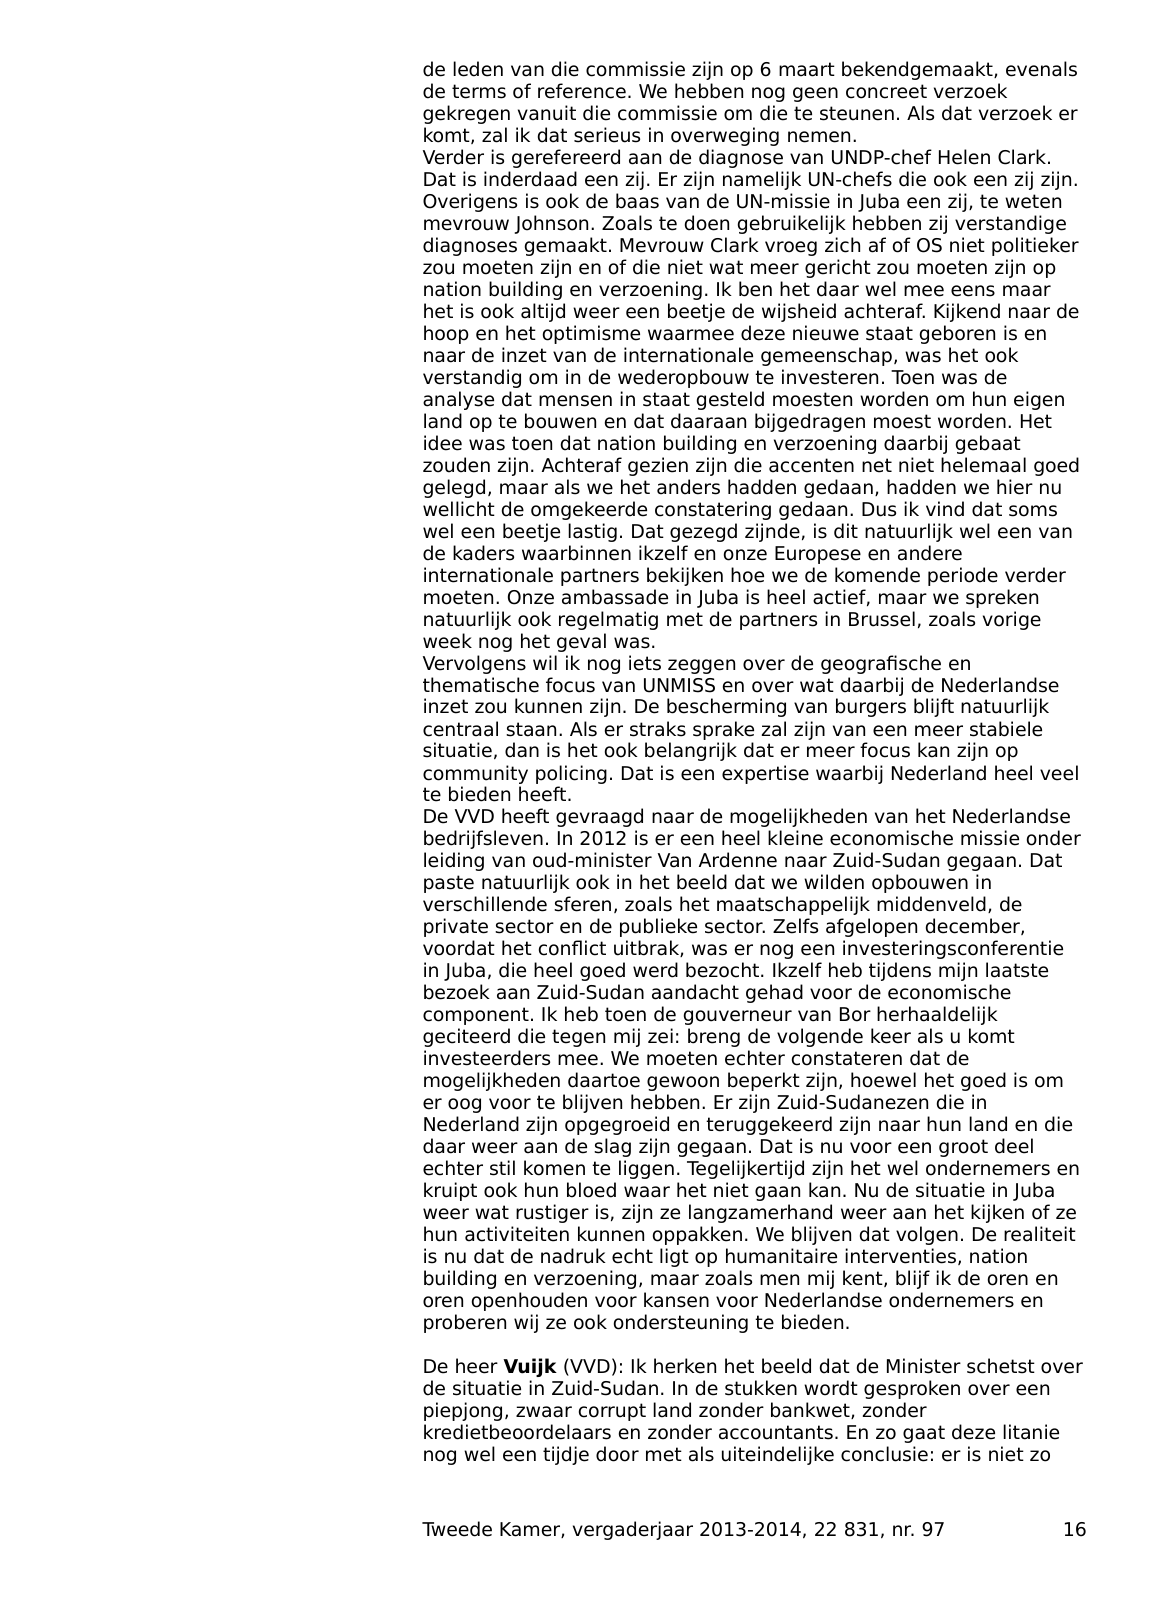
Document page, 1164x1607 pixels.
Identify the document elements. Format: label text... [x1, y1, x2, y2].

text de leden van die commissie zijn op 6 maart bekendgemaakt, evenals de terms of reference. We hebben nog geen concreet verzoek gekregen vanuit die commissie om die te steunen. Als dat verzoek er komt, zal ik dat serieus in overweging nemen. [422, 59, 1087, 147]
text De heer Vuijk (VVD): Ik herken het beeld dat de Minister schetst over de situatie in Zuid-Sudan. In de stukken wordt gesproken over een piepjong, zwaar corrupt land zonder bankwet, zonder kredietbeoordelaars en zonder accountants. En zo gaat deze litanie nog wel een tijdje door met als uiteindelijke conclusie: er is niet zo [422, 1356, 1087, 1466]
text Vervolgens wil ik nog iets zeggen over de geografische en thematische focus van UNMISS en over wat daarbij de Nederlandse inzet zou kunnen zijn. De bescherming van burgers blijft natuurlijk centraal staan. Als er straks sprake zal zijn van een meer stabiele situatie, dan is het ook belangrijk dat er meer focus kan zijn op community policing. Dat is een expertise waarbij Nederland heel veel te bieden heeft. [422, 652, 1087, 806]
text Verder is gerefereerd aan de diagnose van UNDP-chef Helen Clark. Dat is inderdaad een zij. Er zijn namelijk UN-chefs die ook een zij zijn. Overigens is ook de baas van de UN-missie in Juba een zij, te weten mevrouw Johnson. Zoals te doen gebruikelijk hebben zij verstandige diagnoses gemaakt. Mevrouw Clark vroeg zich af of OS niet politieker zou moeten zijn en of die niet wat meer gericht zou moeten zijn op nation building en verzoening. Ik ben het daar wel mee eens maar het is ook altijd weer een beetje de wijsheid achteraf. Kijkend naar de hoop en het optimisme waarmee deze nieuwe staat geboren is en naar de inzet van de internationale gemeenschap, was het ook verstandig om in de wederopbouw te investeren. Toen was de analyse dat mensen in staat gesteld moesten worden om hun eigen land op te bouwen en dat daaraan bijgedragen moest worden. Het idee was toen dat nation building en verzoening daarbij gebaat zouden zijn. Achteraf gezien zijn die accenten net niet helemaal goed gelegd, maar als we het anders hadden gedaan, hadden we hier nu wellicht de omgekeerde constatering gedaan. Dus ik vind dat soms wel een beetje lastig. Dat gezegd zijnde, is dit natuurlijk wel een van de kaders waarbinnen ikzelf en onze Europese en andere internationale partners bekijken hoe we de komende periode verder moeten. Onze ambassade in Juba is heel actief, maar we spreken natuurlijk ook regelmatig met de partners in Brussel, zoals vorige week nog het geval was. [422, 147, 1087, 652]
text De VVD heeft gevraagd naar de mogelijkheden van het Nederlandse bedrijfsleven. In 2012 is er een heel kleine economische missie onder leiding van oud-minister Van Ardenne naar Zuid-Sudan gegaan. Dat paste natuurlijk ook in het beeld dat we wilden opbouwen in verschillende sferen, zoals het maatschappelijk middenveld, de private sector en de publieke sector. Zelfs afgelopen december, voordat het conflict uitbrak, was er nog een investeringsconferentie in Juba, die heel goed werd bezocht. Ikzelf heb tijdens mijn laatste bezoek aan Zuid-Sudan aandacht gehad voor de economische component. Ik heb toen de gouverneur van Bor herhaaldelijk geciteerd die tegen mij zei: breng de volgende keer als u komt investeerders mee. We moeten echter constateren dat de mogelijkheden daartoe gewoon beperkt zijn, hoewel het goed is om er oog voor te blijven hebben. Er zijn Zuid-Sudanezen die in Nederland zijn opgegroeid en teruggekeerd zijn naar hun land en die daar weer aan de slag zijn gegaan. Dat is nu voor een groot deel echter stil komen te liggen. Tegelijkertijd zijn het wel ondernemers en kruipt ook hun bloed waar het niet gaan kan. Nu de situatie in Juba weer wat rustiger is, zijn ze langzamerhand weer aan het kijken of ze hun activiteiten kunnen oppakken. We blijven dat volgen. De realiteit is nu dat de nadruk echt ligt op humanitaire interventies, nation building en verzoening, maar zoals men mij kent, blijf ik de oren en oren openhouden voor kansen voor Nederlandse ondernemers en proberen wij ze ook ondersteuning te bieden. [422, 806, 1087, 1334]
